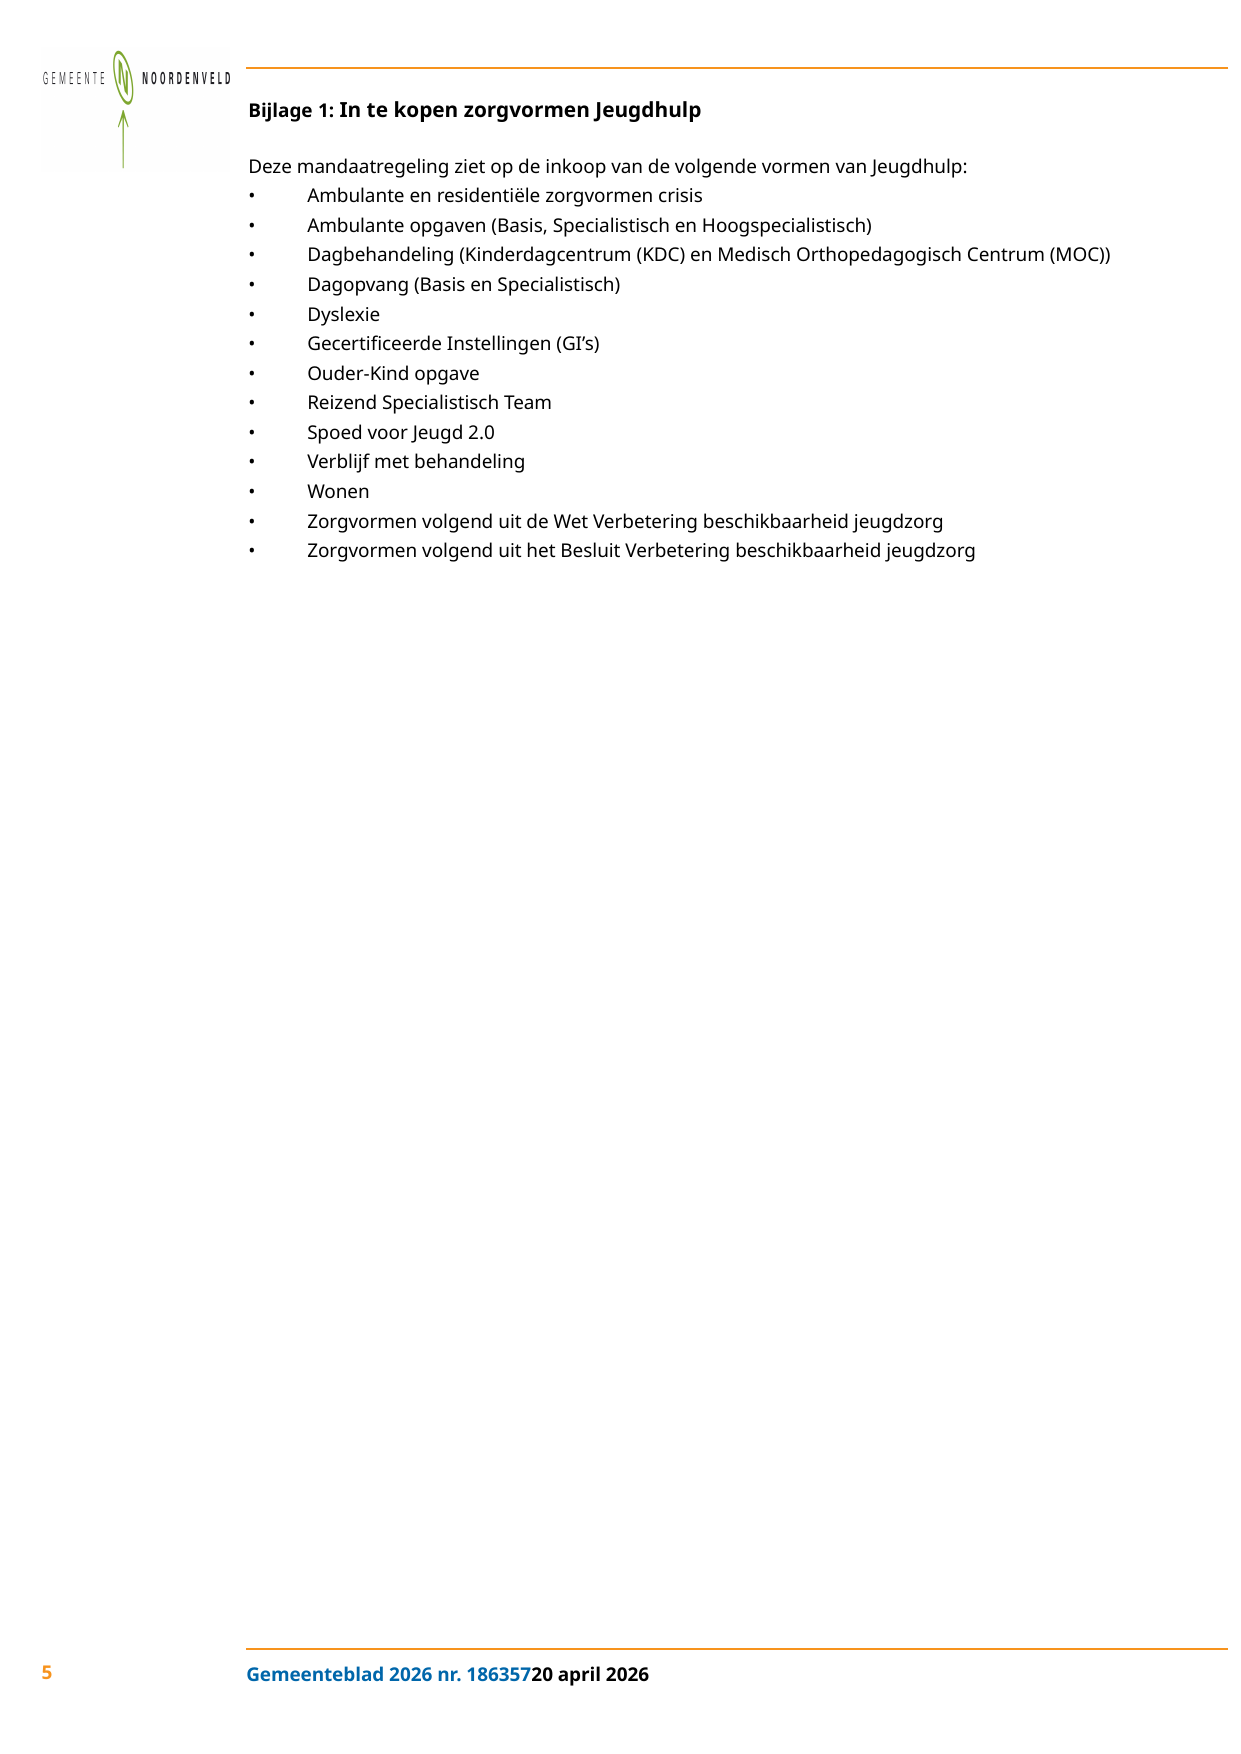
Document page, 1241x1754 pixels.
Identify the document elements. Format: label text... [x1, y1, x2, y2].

picture [41, 47, 231, 172]
list Zorgvormen volgend uit de Wet Verbetering beschikbaarheid jeugdzorg [248, 508, 1152, 534]
list Spoed voor Jeugd 2.0 [248, 419, 1152, 445]
list Gecertificeerde Instellingen (GI’s) [248, 330, 1152, 356]
list Ouder-Kind opgave [248, 360, 1152, 386]
list Wonen [248, 478, 1152, 504]
list Ambulante opgaven (Basis, Specialistisch en Hoogspecialistisch) [248, 212, 1152, 238]
list Dagbehandeling (Kinderdagcentrum (KDC) en Medisch Orthopedagogisch Centrum (MOC)) [248, 242, 1152, 267]
list Reizend Specialistisch Team [248, 389, 1152, 415]
text Bijlage 1: In te kopen zorgvormen Jeugdhulp [248, 95, 1152, 123]
list Verblijf met behandeling [248, 449, 1152, 474]
list Dyslexie [248, 301, 1152, 327]
list Ambulante en residentiële zorgvormen crisis [248, 182, 1152, 208]
text Deze mandaatregeling ziet op de inkoop van de volgende vormen van Jeugdhulp: [248, 153, 1152, 179]
list Dagopvang (Basis en Specialistisch) [248, 271, 1152, 297]
list Zorgvormen volgend uit het Besluit Verbetering beschikbaarheid jeugdzorg [248, 537, 1152, 563]
